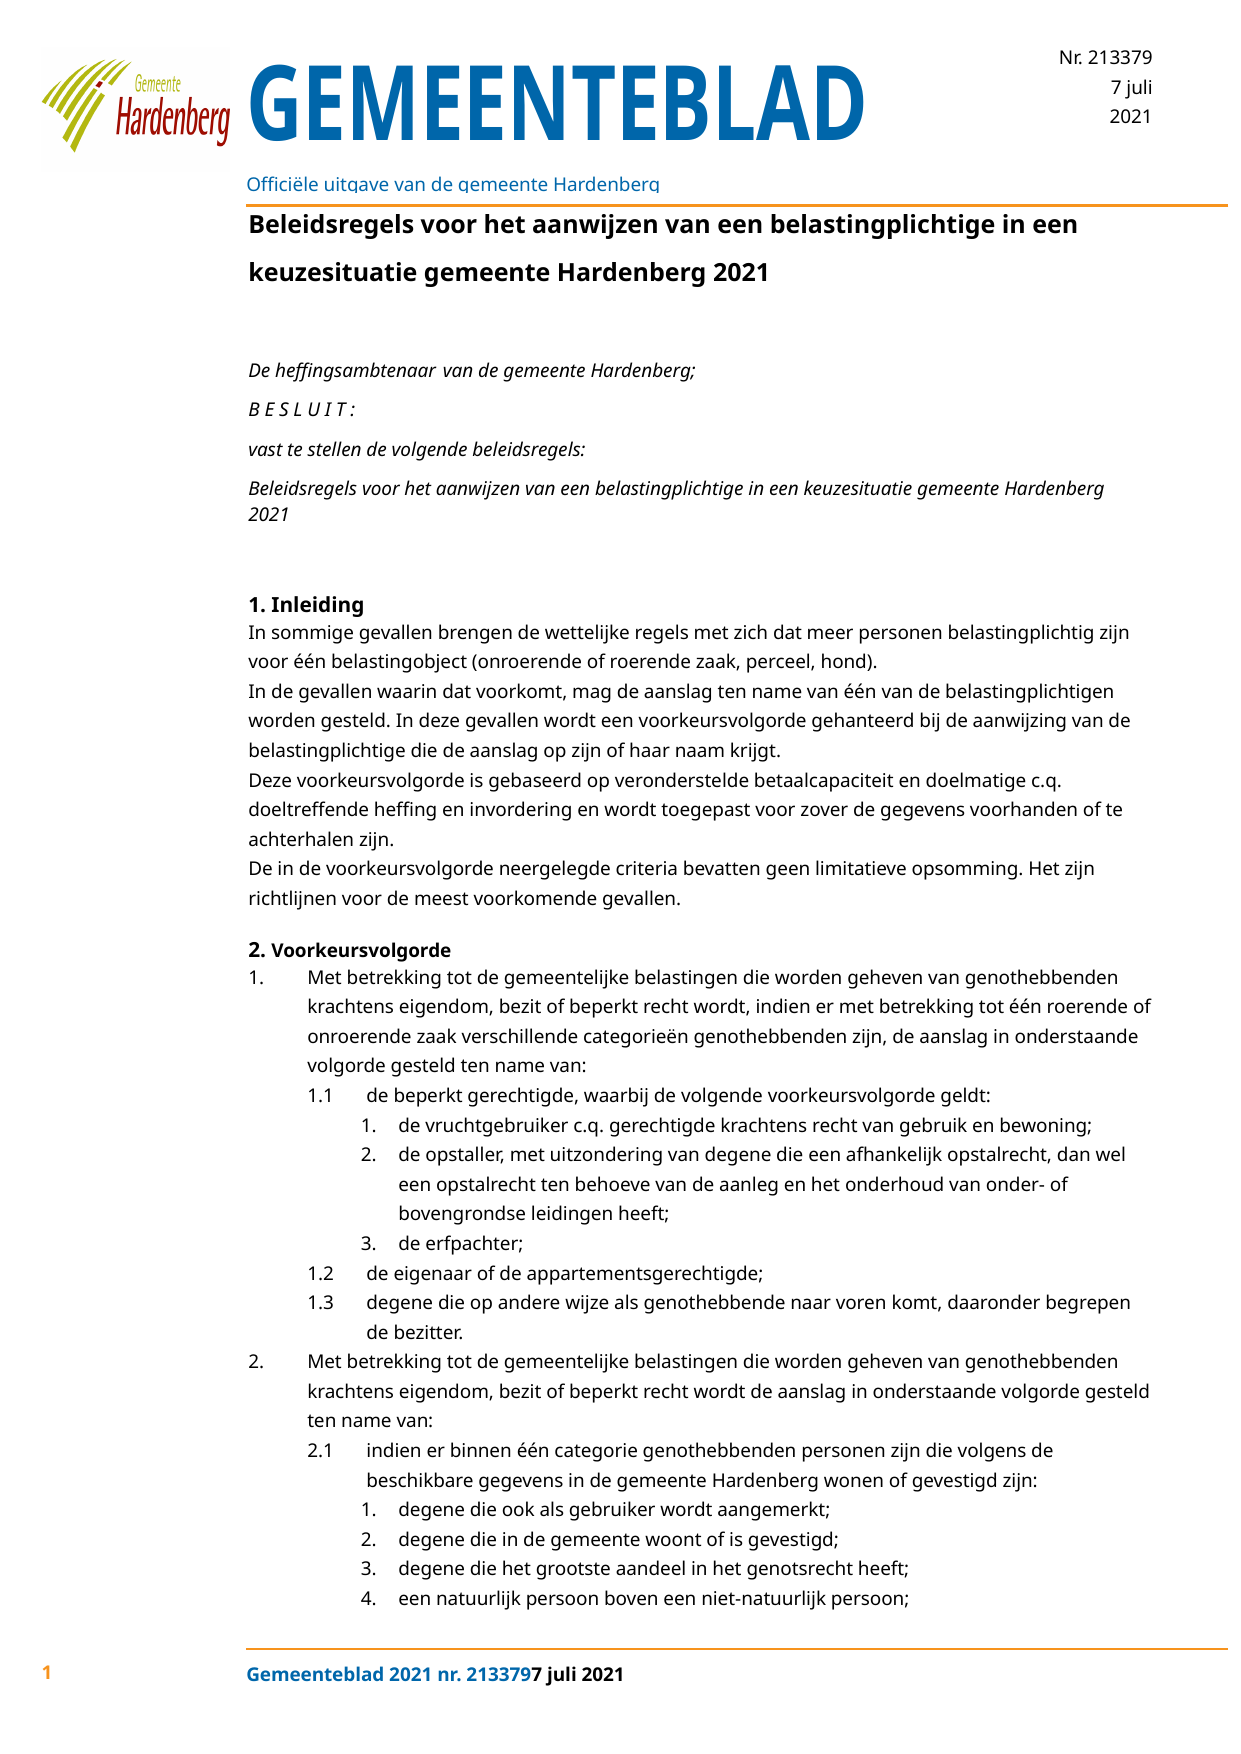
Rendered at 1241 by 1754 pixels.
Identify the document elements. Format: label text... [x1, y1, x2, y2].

text 2. Voorkeursvolgorde [248, 936, 1152, 964]
text Beleidsregels voor het aanwijzen van een belastingplichtige in een keuzesituatie gemeente Hardenberg 2021 [248, 475, 1152, 526]
text 1. Inleiding [248, 590, 1152, 619]
picture [41, 47, 231, 172]
text vast te stellen de volgende beleidsregels: [248, 436, 1152, 461]
list Met betrekking tot de gemeentelijke belastingen die worden geheven van genothebbenden krachtens eigendom, bezit of beperkt recht wordt de aanslag in onderstaande volgorde gesteld ten name van: [248, 1348, 1152, 1433]
text In sommige gevallen brengen de wettelijke regels met zich dat meer personen belastingplichtig zijn voor één belastingobject (onroerende of roerende zaak, perceel, hond). [248, 619, 1152, 674]
text De in de voorkeursvolgorde neergelegde criteria bevatten geen limitatieve opsomming. Het zijn richtlijnen voor de meest voorkomende gevallen. [248, 856, 1152, 911]
list de beperkt gerechtigde, waarbij de volgende voorkeursvolgorde geldt: [307, 1082, 1152, 1108]
list de erfpachter; [361, 1230, 1152, 1256]
list Met betrekking tot de gemeentelijke belastingen die worden geheven van genothebbenden krachtens eigendom, bezit of beperkt recht wordt, indien er met betrekking tot één roerende of onroerende zaak verschillende categorieën genothebbenden zijn, de aanslag in onderstaande volgorde gesteld ten name van: [248, 964, 1152, 1078]
list degene die in de gemeente woont of is gevestigd; [361, 1526, 1152, 1552]
list degene die ook als gebruiker wordt aangemerkt; [361, 1496, 1152, 1522]
list de opstaller, met uitzondering van degene die een afhankelijk opstalrecht, dan wel een opstalrecht ten behoeve van de aanleg en het onderhoud van onder- of bovengrondse leidingen heeft; [361, 1141, 1152, 1226]
list een natuurlijk persoon boven een niet-natuurlijk persoon; [361, 1585, 1152, 1611]
text Beleidsregels voor het aanwijzen van een belastingplichtige in een keuzesituatie gemeente Hardenberg 2021 [248, 207, 1152, 288]
list degene die het grootste aandeel in het genotsrecht heeft; [361, 1556, 1152, 1581]
text De heffingsambtenaar van de gemeente Hardenberg; [248, 357, 1152, 383]
text B E S L U I T : [248, 396, 1152, 422]
list de eigenaar of de appartementsgerechtigde; [307, 1260, 1152, 1286]
text In de gevallen waarin dat voorkomt, mag de aanslag ten name van één van de belastingplichtigen worden gesteld. In deze gevallen wordt een voorkeursvolgorde gehanteerd bij de aanwijzing van de belastingplichtige die de aanslag op zijn of haar naam krijgt. [248, 678, 1152, 763]
text Deze voorkeursvolgorde is gebaseerd op veronderstelde betaalcapaciteit en doelmatige c.q. doeltreffende heffing en invordering en wordt toegepast voor zover de gegevens voorhanden of te achterhalen zijn. [248, 767, 1152, 852]
list indien er binnen één categorie genothebbenden personen zijn die volgens de beschikbare gegevens in de gemeente Hardenberg wonen of gevestigd zijn: [307, 1437, 1152, 1493]
list de vruchtgebruiker c.q. gerechtigde krachtens recht van gebruik en bewoning; [361, 1112, 1152, 1138]
list degene die op andere wijze als genothebbende naar voren komt, daaronder begrepen de bezitter. [307, 1289, 1152, 1345]
